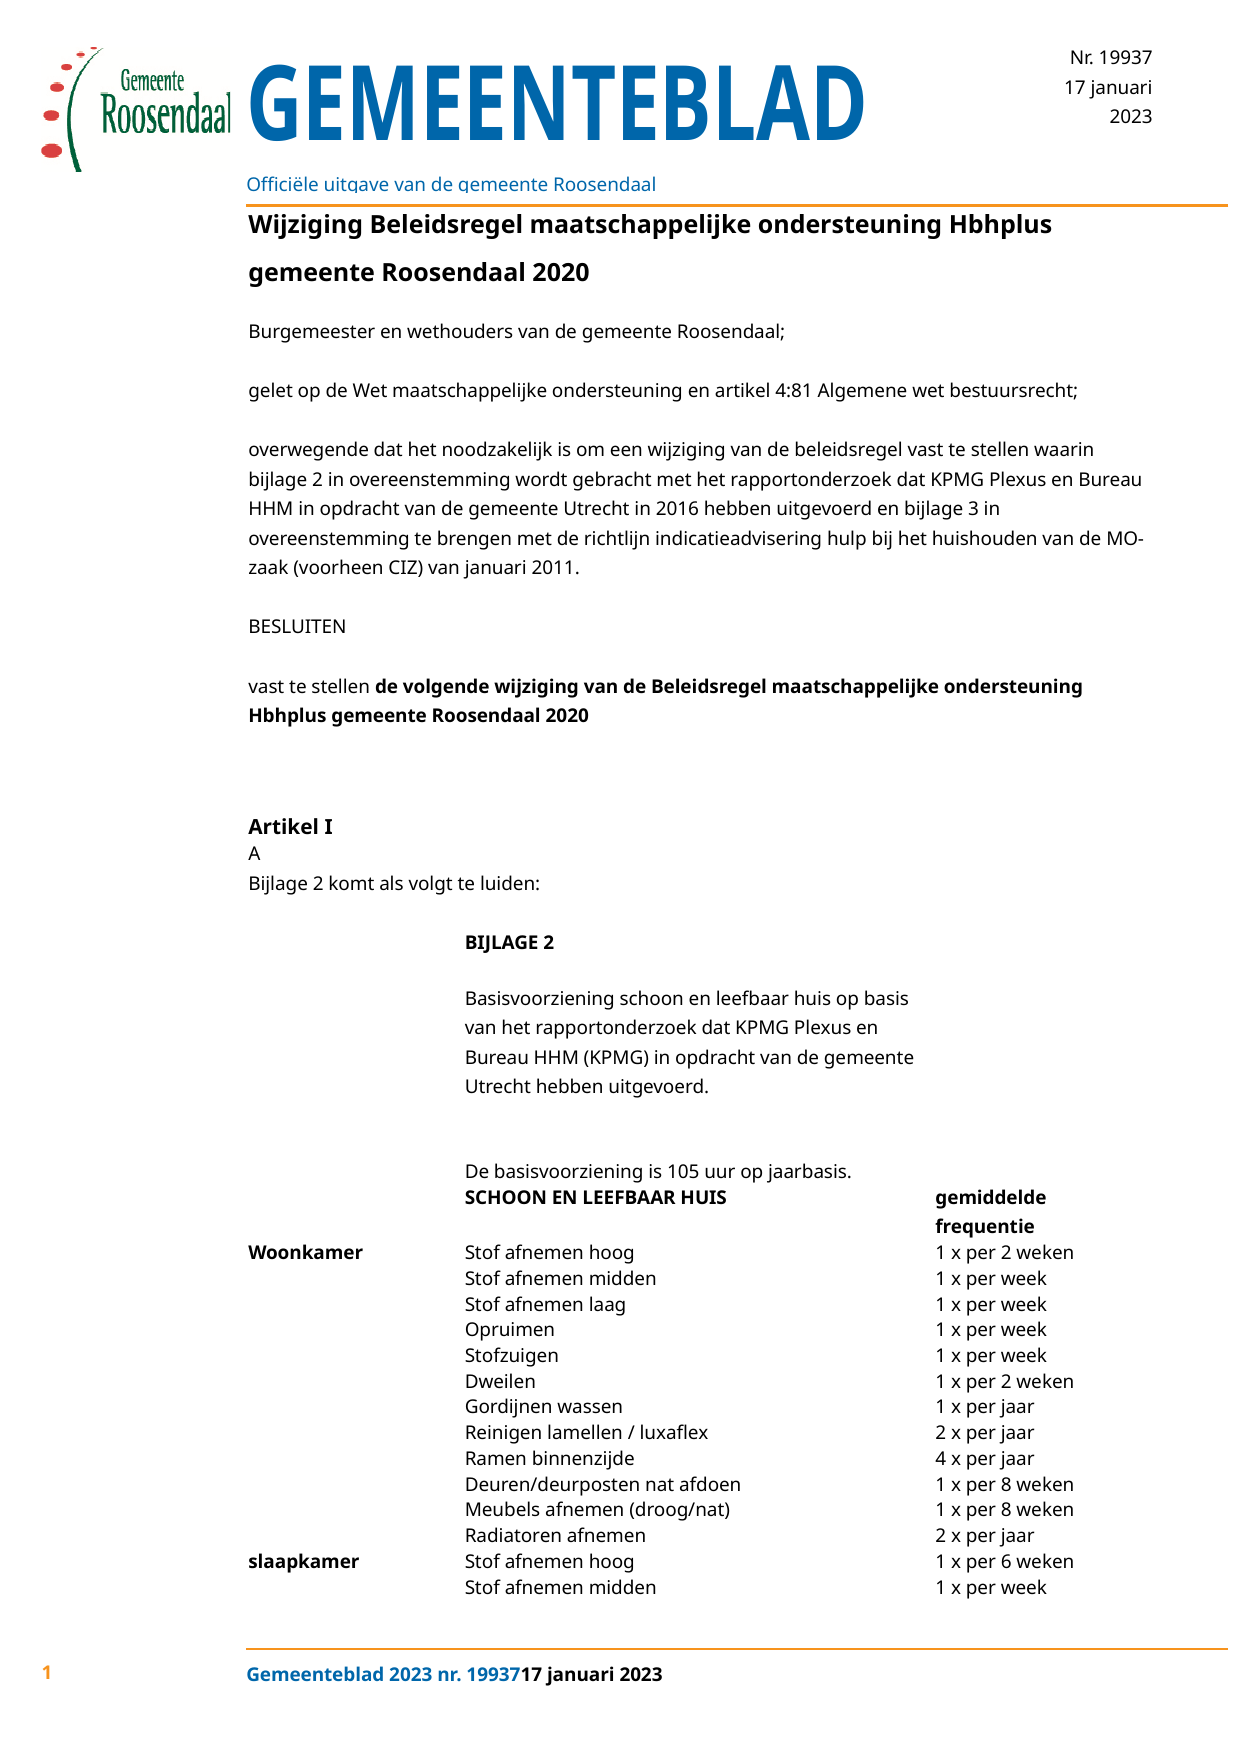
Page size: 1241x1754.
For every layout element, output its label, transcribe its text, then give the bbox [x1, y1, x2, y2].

text A [248, 841, 1152, 866]
table_cell 1 x per 6 weken [935, 1548, 1152, 1574]
table_cell slaapkamer [248, 1548, 464, 1574]
table_cell Radiatoren afnemen [465, 1523, 935, 1548]
table_cell Meubels afnemen (droog/nat) [465, 1497, 935, 1522]
table_header BIJLAGE 2 [465, 929, 935, 985]
table_cell Dweilen [465, 1368, 935, 1394]
table_header [935, 929, 1152, 985]
table_cell [248, 1471, 464, 1497]
table_header [248, 929, 464, 985]
table_cell Opruimen [465, 1317, 935, 1342]
table_cell 1 x per week [935, 1574, 1152, 1599]
table_cell De basisvoorziening is 105 uur op jaarbasis. [465, 1158, 935, 1184]
text vast te stellen de volgende wijziging van de Beleidsregel maatschappelijke ondersteuning Hbhplus gemeente Roosendaal 2020 [248, 673, 1152, 728]
table_cell 1 x per 2 weken [935, 1368, 1152, 1394]
table_cell [248, 1342, 464, 1368]
table_cell Stofzuigen [465, 1342, 935, 1368]
table_cell [248, 1158, 464, 1184]
table_cell 1 x per week [935, 1342, 1152, 1368]
table_cell gemiddelde frequentie [935, 1184, 1152, 1239]
text Wijziging Beleidsregel maatschappelijke ondersteuning Hbhplus gemeente Roosendaal 2020 [248, 207, 1152, 288]
table_cell [248, 1394, 464, 1419]
text Artikel I [248, 812, 1152, 841]
table_cell Stof afnemen laag [465, 1291, 935, 1317]
table_cell [248, 1291, 464, 1317]
table_cell 1 x per jaar [935, 1394, 1152, 1419]
table_cell [248, 1368, 464, 1394]
table_cell [248, 1445, 464, 1471]
table_cell 1 x per 8 weken [935, 1497, 1152, 1522]
table_cell [935, 1158, 1152, 1184]
table_cell [248, 1265, 464, 1291]
table_cell Stof afnemen hoog [465, 1239, 935, 1265]
table_cell [935, 985, 1152, 1158]
table_cell Reinigen lamellen / luxaflex [465, 1420, 935, 1445]
table_cell Gordijnen wassen [465, 1394, 935, 1419]
table_cell Deuren/deurposten nat afdoen [465, 1471, 935, 1497]
table_cell [248, 1420, 464, 1445]
table_cell 4 x per jaar [935, 1445, 1152, 1471]
table_cell [248, 1523, 464, 1548]
table_cell 1 x per week [935, 1317, 1152, 1342]
table_cell Woonkamer [248, 1239, 464, 1265]
table_cell 2 x per jaar [935, 1420, 1152, 1445]
table_cell [248, 1184, 464, 1239]
table_cell [248, 1574, 464, 1599]
table_cell [248, 1497, 464, 1522]
table_cell 2 x per jaar [935, 1523, 1152, 1548]
table_cell SCHOON EN LEEFBAAR HUIS [465, 1184, 935, 1239]
table_cell Stof afnemen hoog [465, 1548, 935, 1574]
table_cell 1 x per 2 weken [935, 1239, 1152, 1265]
text BESLUITEN [248, 614, 1152, 639]
picture [41, 47, 231, 172]
table_cell [248, 985, 464, 1158]
table_cell Basisvoorziening schoon en leefbaar huis op basis van het rapportonderzoek dat KPMG Plexus en Bureau HHM (KPMG) in opdracht van de gemeente Utrecht hebben uitgevoerd. [465, 985, 935, 1158]
table_cell Stof afnemen midden [465, 1265, 935, 1291]
table_cell Ramen binnenzijde [465, 1445, 935, 1471]
table_cell [248, 1317, 464, 1342]
table_cell 1 x per week [935, 1291, 1152, 1317]
text Burgemeester en wethouders van de gemeente Roosendaal; [248, 318, 1152, 344]
table_cell 1 x per 8 weken [935, 1471, 1152, 1497]
text overwegende dat het noodzakelijk is om een wijziging van de beleidsregel vast te stellen waarin bijlage 2 in overeenstemming wordt gebracht met het rapportonderzoek dat KPMG Plexus en Bureau HHM in opdracht van de gemeente Utrecht in 2016 hebben uitgevoerd en bijlage 3 in overeenstemming te brengen met de richtlijn indicatieadvisering hulp bij het huishouden van de MO-zaak (voorheen CIZ) van januari 2011. [248, 436, 1152, 580]
text Bijlage 2 komt als volgt te luiden: [248, 870, 1152, 896]
table_cell 1 x per week [935, 1265, 1152, 1291]
text gelet op de Wet maatschappelijke ondersteuning en artikel 4:81 Algemene wet bestuursrecht; [248, 377, 1152, 403]
table_cell Stof afnemen midden [465, 1574, 935, 1599]
